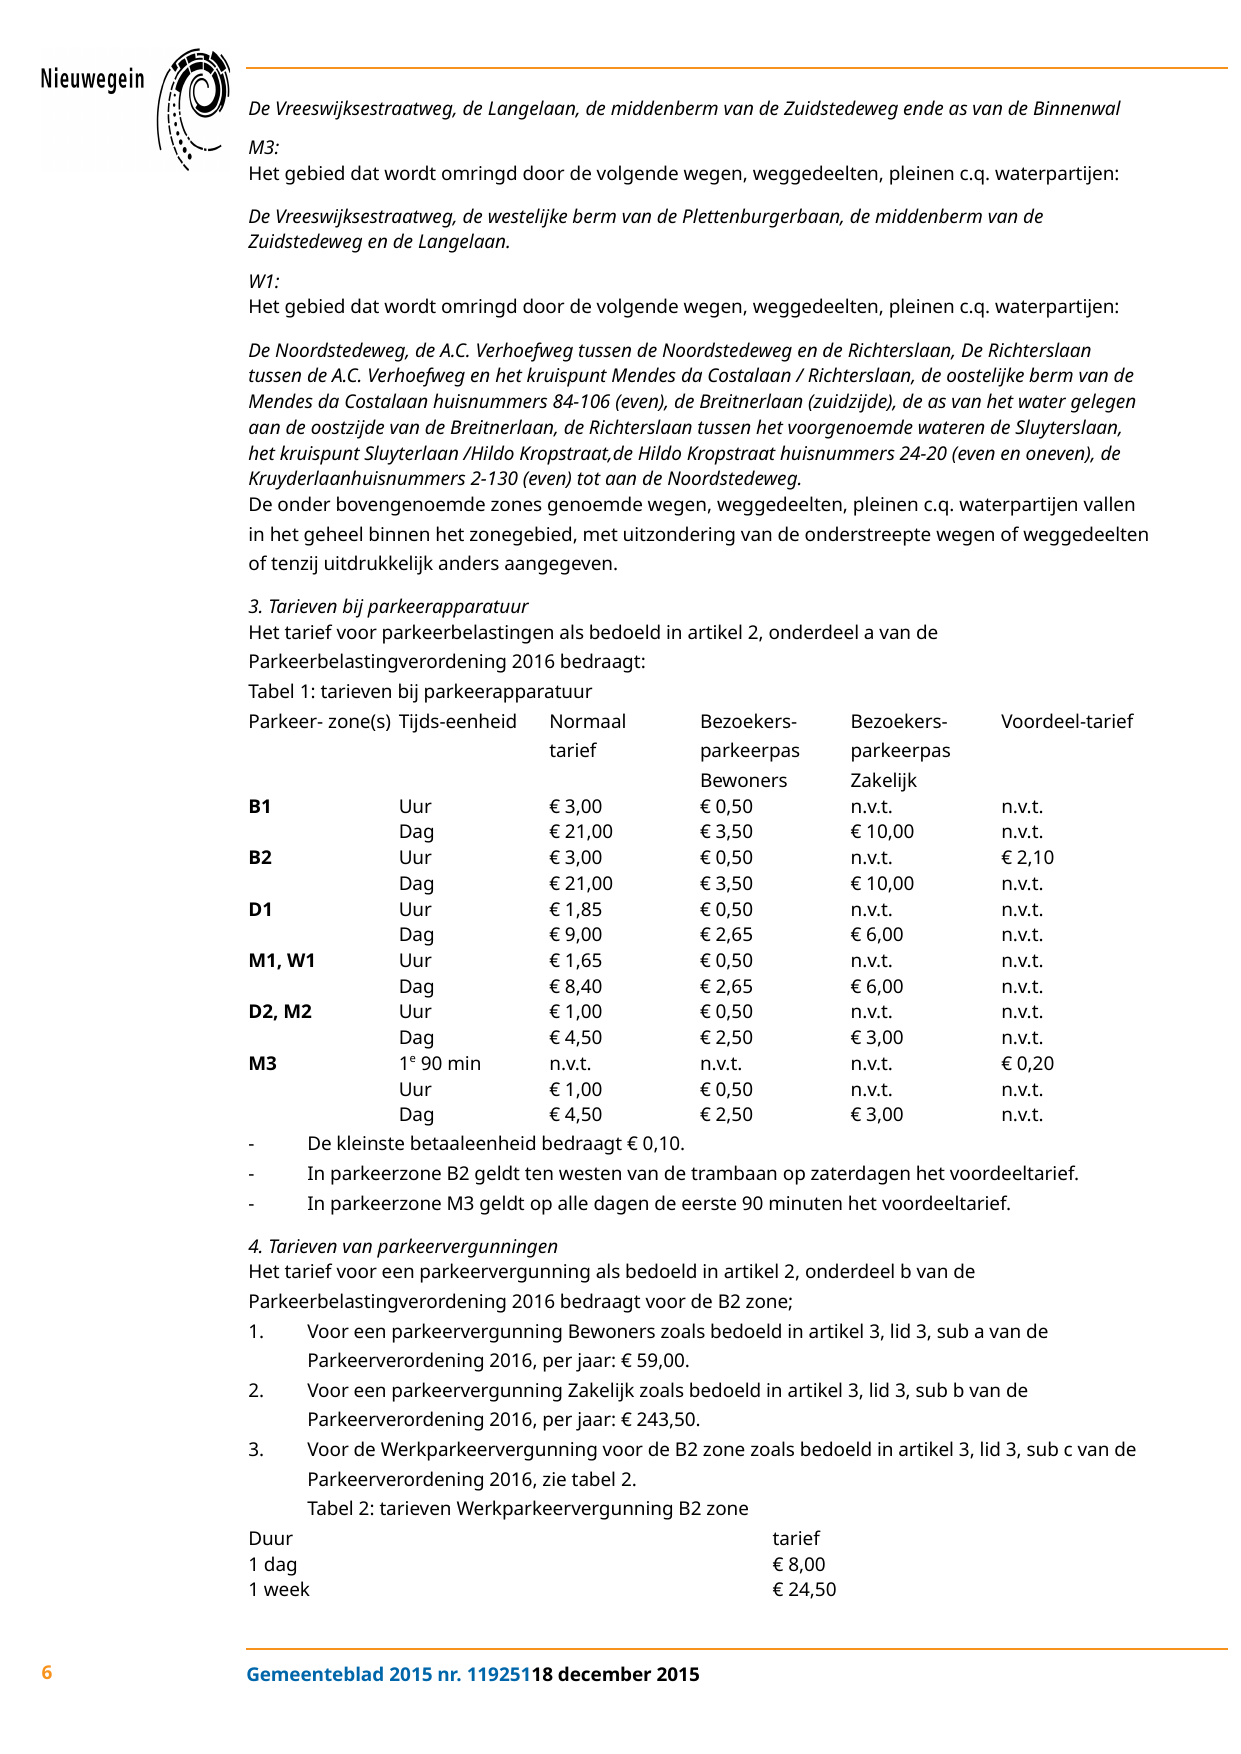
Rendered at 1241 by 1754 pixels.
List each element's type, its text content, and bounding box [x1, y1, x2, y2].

table_cell [248, 922, 398, 947]
table_header Tijds-eenheid [399, 708, 549, 793]
table_cell n.v.t. [1001, 1076, 1152, 1102]
table_cell n.v.t. [1001, 922, 1152, 947]
table_cell D2, M2 [248, 999, 398, 1024]
table_cell € 21,00 [549, 870, 700, 896]
table_cell € 0,50 [700, 1076, 850, 1102]
table_cell Dag [399, 1102, 549, 1127]
table_cell D1 [248, 896, 398, 922]
table_cell Uur [399, 844, 549, 870]
table_cell B2 [248, 844, 398, 870]
table_cell Dag [399, 973, 549, 999]
table_cell € 10,00 [850, 870, 1001, 896]
table_cell [587, 1551, 772, 1576]
table_header Bezoekers-parkeerpas Zakelijk [850, 708, 1001, 793]
table_cell n.v.t. [1001, 1025, 1152, 1050]
table_cell [248, 1025, 398, 1050]
table_cell 1 week [248, 1576, 772, 1602]
table_cell n.v.t. [700, 1050, 850, 1076]
text 4. Tarieven van parkeervergunningen [248, 1233, 1152, 1259]
table_cell n.v.t. [850, 947, 1001, 973]
table_cell € 3,00 [549, 793, 700, 819]
table_cell n.v.t. [1001, 947, 1152, 973]
text Tabel 1: tarieven bij parkeerapparatuur [248, 678, 1152, 704]
table_cell Dag [399, 819, 549, 844]
table_cell n.v.t. [1001, 793, 1152, 819]
table_header tarief [773, 1525, 1152, 1551]
table_cell [248, 1102, 398, 1127]
list In parkeerzone M3 geldt op alle dagen de eerste 90 minuten het voordeeltarief. [248, 1190, 1152, 1216]
table_cell € 4,50 [549, 1102, 700, 1127]
table_cell € 0,50 [700, 999, 850, 1024]
table_cell n.v.t. [850, 896, 1001, 922]
list Tabel 2: tarieven Werkparkeervergunning B2 zone [248, 1495, 1152, 1521]
table_cell € 3,00 [850, 1025, 1001, 1050]
table_cell [248, 870, 398, 896]
table_cell n.v.t. [1001, 819, 1152, 844]
table_cell € 6,00 [850, 973, 1001, 999]
text W1: [248, 268, 1152, 294]
table_cell n.v.t. [1001, 1102, 1152, 1127]
table_header Voordeel-tarief [1001, 708, 1152, 793]
text De Noordstedeweg, de A.C. Verhoefweg tussen de Noordstedeweg en de Richterslaan, De Richterslaan tussen de A.C. Verhoefweg en het kruispunt Mendes da Costalaan / Richterslaan, de oostelijke berm van de Mendes da Costalaan huisnummers 84-106 (even), de Breitnerlaan (zuidzijde), de as van het water gelegen aan de oostzijde van de Breitnerlaan, de Richterslaan tussen het voorgenoemde wateren de Sluyterslaan, het kruispunt Sluyterlaan /Hildo Kropstraat,de Hildo Kropstraat huisnummers 24-20 (even en oneven), de Kruyderlaanhuisnummers 2-130 (even) tot aan de Noordstedeweg. [248, 337, 1152, 491]
table_cell € 2,50 [700, 1025, 850, 1050]
table_header Parkeer- zone(s) [248, 708, 398, 793]
table_cell € 3,00 [549, 844, 700, 870]
text De Vreeswijksestraatweg, de westelijke berm van de Plettenburgerbaan, de middenberm van de Zuidstedeweg en de Langelaan. [248, 203, 1152, 254]
text Het gebied dat wordt omringd door de volgende wegen, weggedeelten, pleinen c.q. waterpartijen: [248, 160, 1152, 186]
table_cell € 2,65 [700, 973, 850, 999]
text De onder bovengenoemde zones genoemde wegen, weggedeelten, pleinen c.q. waterpartijen vallen in het geheel binnen het zonegebied, met uitzondering van de onderstreepte wegen of weggedeelten of tenzij uitdrukkelijk anders aangegeven. [248, 491, 1152, 576]
text M3: [248, 134, 1152, 160]
table_cell € 2,65 [700, 922, 850, 947]
table_cell € 8,00 [773, 1551, 1152, 1576]
table_cell € 6,00 [850, 922, 1001, 947]
table_cell € 3,50 [700, 870, 850, 896]
table_cell € 0,50 [700, 947, 850, 973]
list Voor de Werkparkeervergunning voor de B2 zone zoals bedoeld in artikel 3, lid 3, sub c van de Parkeerverordening 2016, zie tabel 2. [248, 1436, 1152, 1491]
list Voor een parkeervergunning Bewoners zoals bedoeld in artikel 3, lid 3, sub a van de Parkeerverordening 2016, per jaar: € 59,00. [248, 1318, 1152, 1373]
table_cell € 2,10 [1001, 844, 1152, 870]
table_cell n.v.t. [1001, 870, 1152, 896]
table_cell € 8,40 [549, 973, 700, 999]
table_cell Uur [399, 793, 549, 819]
list Voor een parkeervergunning Zakelijk zoals bedoeld in artikel 3, lid 3, sub b van de Parkeerverordening 2016, per jaar: € 243,50. [248, 1377, 1152, 1432]
table_cell Uur [399, 1076, 549, 1102]
table_cell € 2,50 [700, 1102, 850, 1127]
text De Vreeswijksestraatweg, de Langelaan, de middenberm van de Zuidstedeweg ende as van de Binnenwal [248, 95, 1152, 121]
table_header Duur [248, 1525, 587, 1551]
text Het tarief voor een parkeervergunning als bedoeld in artikel 2, onderdeel b van de Parkeerbelastingverordening 2016 bedraagt voor de B2 zone; [248, 1259, 1152, 1314]
table_cell [248, 973, 398, 999]
table_cell Dag [399, 922, 549, 947]
table_cell n.v.t. [1001, 896, 1152, 922]
table_cell € 0,50 [700, 793, 850, 819]
table_cell Uur [399, 896, 549, 922]
table_cell € 21,00 [549, 819, 700, 844]
list De kleinste betaaleenheid bedraagt € 0,10. [248, 1131, 1152, 1156]
table_cell € 1,65 [549, 947, 700, 973]
table_cell € 0,50 [700, 844, 850, 870]
table_cell Uur [399, 947, 549, 973]
table_header Bezoekers- parkeerpas Bewoners [700, 708, 850, 793]
table_cell € 24,50 [773, 1576, 1152, 1602]
table_cell n.v.t. [850, 1050, 1001, 1076]
table_cell n.v.t. [1001, 973, 1152, 999]
table_cell € 0,50 [700, 896, 850, 922]
table_cell [248, 1076, 398, 1102]
table_cell Dag [399, 1025, 549, 1050]
table_cell n.v.t. [850, 999, 1001, 1024]
table_cell M1, W1 [248, 947, 398, 973]
table_cell 1 dag [248, 1551, 587, 1576]
table_cell € 1,85 [549, 896, 700, 922]
table_cell Dag [399, 870, 549, 896]
table_cell n.v.t. [850, 1076, 1001, 1102]
list In parkeerzone B2 geldt ten westen van de trambaan op zaterdagen het voordeeltarief. [248, 1160, 1152, 1186]
table_cell € 1,00 [549, 1076, 700, 1102]
picture [41, 47, 231, 172]
table_cell n.v.t. [850, 844, 1001, 870]
table_cell n.v.t. [549, 1050, 700, 1076]
table_cell [248, 819, 398, 844]
table_cell € 3,50 [700, 819, 850, 844]
text 3. Tarieven bij parkeerapparatuur [248, 593, 1152, 619]
table_cell € 3,00 [850, 1102, 1001, 1127]
table_cell Uur [399, 999, 549, 1024]
table_cell B1 [248, 793, 398, 819]
table_cell € 0,20 [1001, 1050, 1152, 1076]
table_cell € 9,00 [549, 922, 700, 947]
table_header [587, 1525, 772, 1551]
table_cell n.v.t. [1001, 999, 1152, 1024]
table_cell € 4,50 [549, 1025, 700, 1050]
text Het gebied dat wordt omringd door de volgende wegen, weggedeelten, pleinen c.q. waterpartijen: [248, 294, 1152, 319]
table_cell 1e 90 min [399, 1050, 549, 1076]
table_cell M3 [248, 1050, 398, 1076]
table_cell n.v.t. [850, 793, 1001, 819]
text Het tarief voor parkeerbelastingen als bedoeld in artikel 2, onderdeel a van de Parkeerbelastingverordening 2016 bedraagt: [248, 619, 1152, 674]
table_cell € 1,00 [549, 999, 700, 1024]
table_cell € 10,00 [850, 819, 1001, 844]
table_header Normaal tarief [549, 708, 700, 793]
